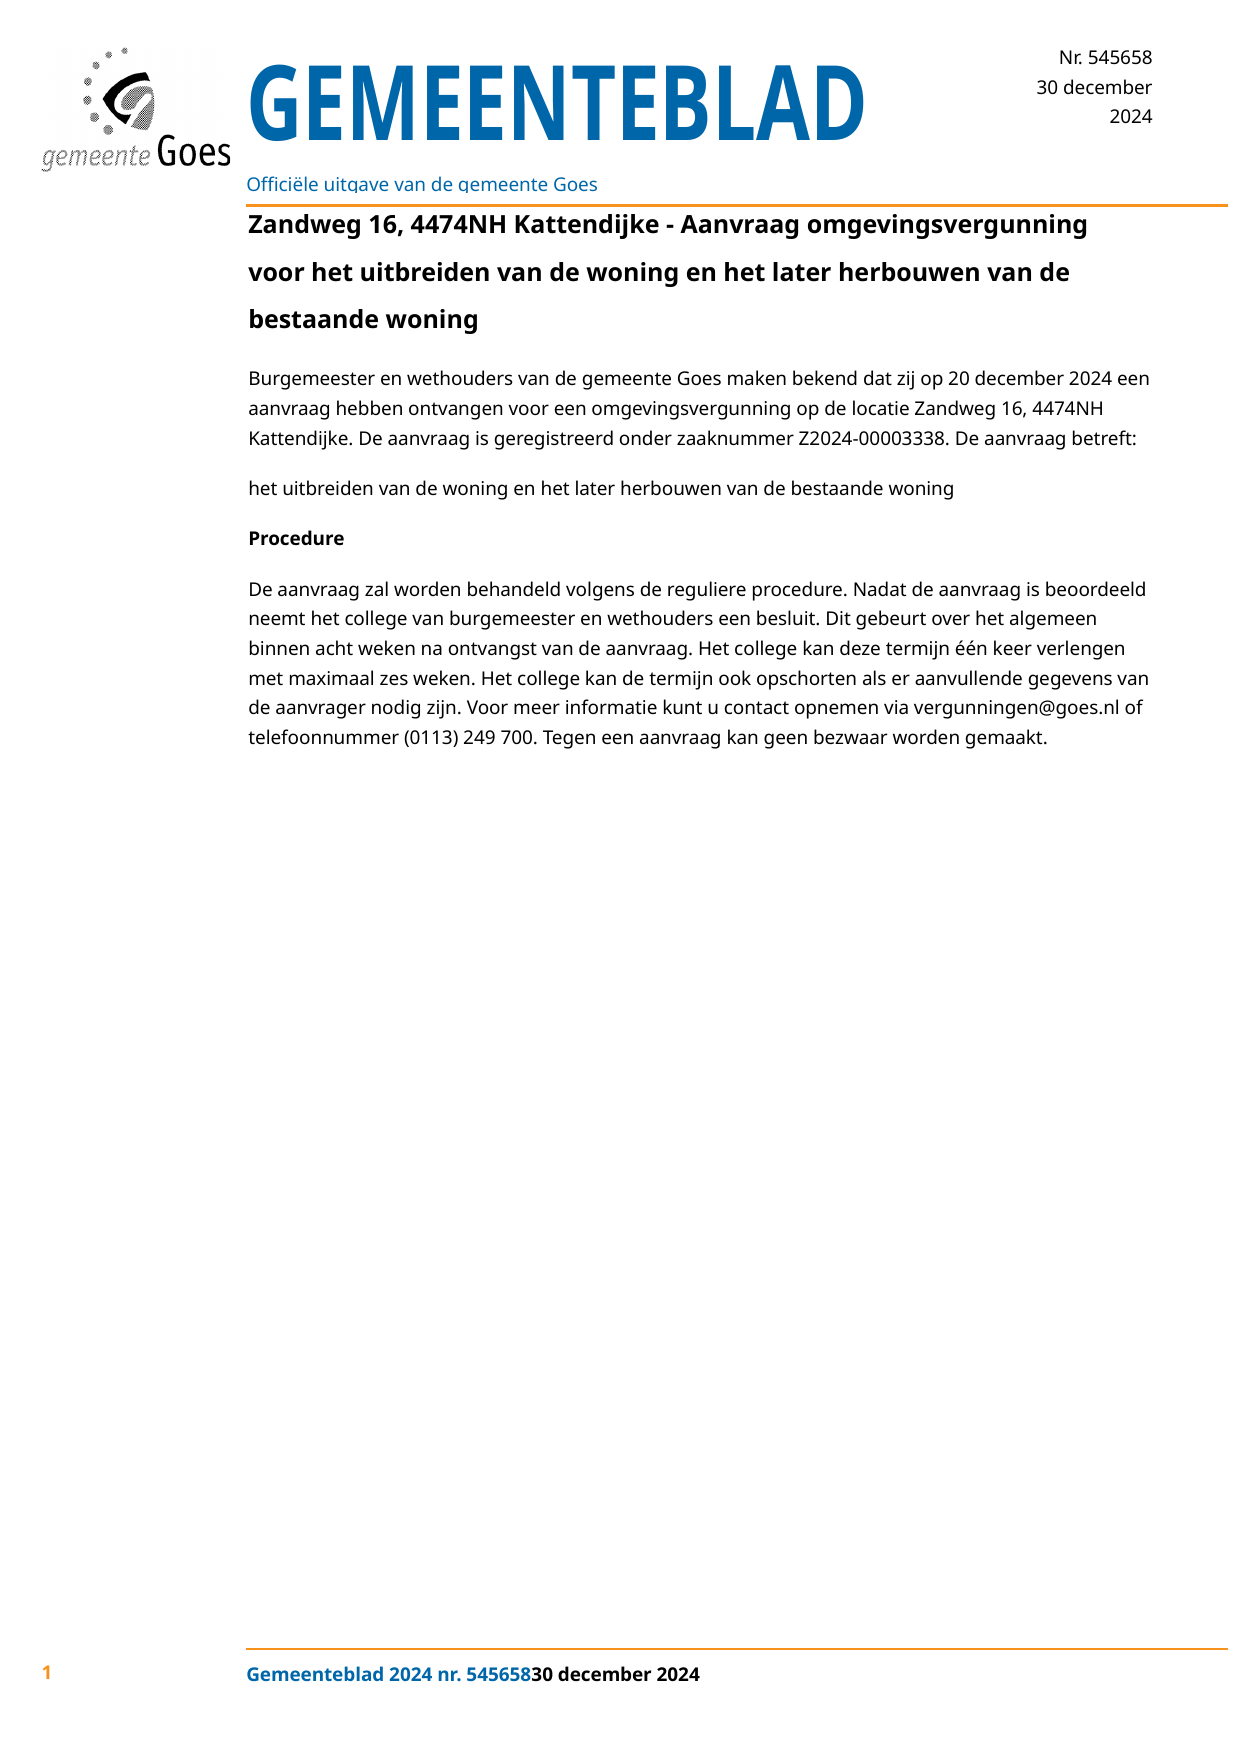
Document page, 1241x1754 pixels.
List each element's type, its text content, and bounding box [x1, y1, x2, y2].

text Zandweg 16, 4474NH Kattendijke - Aanvraag omgevingsvergunning voor het uitbreiden van de woning en het later herbouwen van de bestaande woning [248, 207, 1152, 336]
text De aanvraag zal worden behandeld volgens de reguliere procedure. Nadat de aanvraag is beoordeeld neemt het college van burgemeester en wethouders een besluit. Dit gebeurt over het algemeen binnen acht weken na ontvangst van de aanvraag. Het college kan deze termijn één keer verlengen met maximaal zes weken. Het college kan de termijn ook opschorten als er aanvullende gegevens van de aanvrager nodig zijn. Voor meer informatie kunt u contact opnemen via vergunningen@goes.nl of telefoonnummer (0113) 249 700. Tegen een aanvraag kan geen bezwaar worden gemaakt. [248, 576, 1152, 749]
text het uitbreiden van de woning en het later herbouwen van de bestaande woning [248, 475, 1152, 501]
text Procedure [248, 526, 1152, 551]
text Burgemeester en wethouders van de gemeente Goes maken bekend dat zij op 20 december 2024 een aanvraag hebben ontvangen voor een omgevingsvergunning op de locatie Zandweg 16, 4474NH Kattendijke. De aanvraag is geregistreerd onder zaaknummer Z2024-00003338. De aanvraag betreft: [248, 366, 1152, 450]
picture [41, 47, 231, 172]
